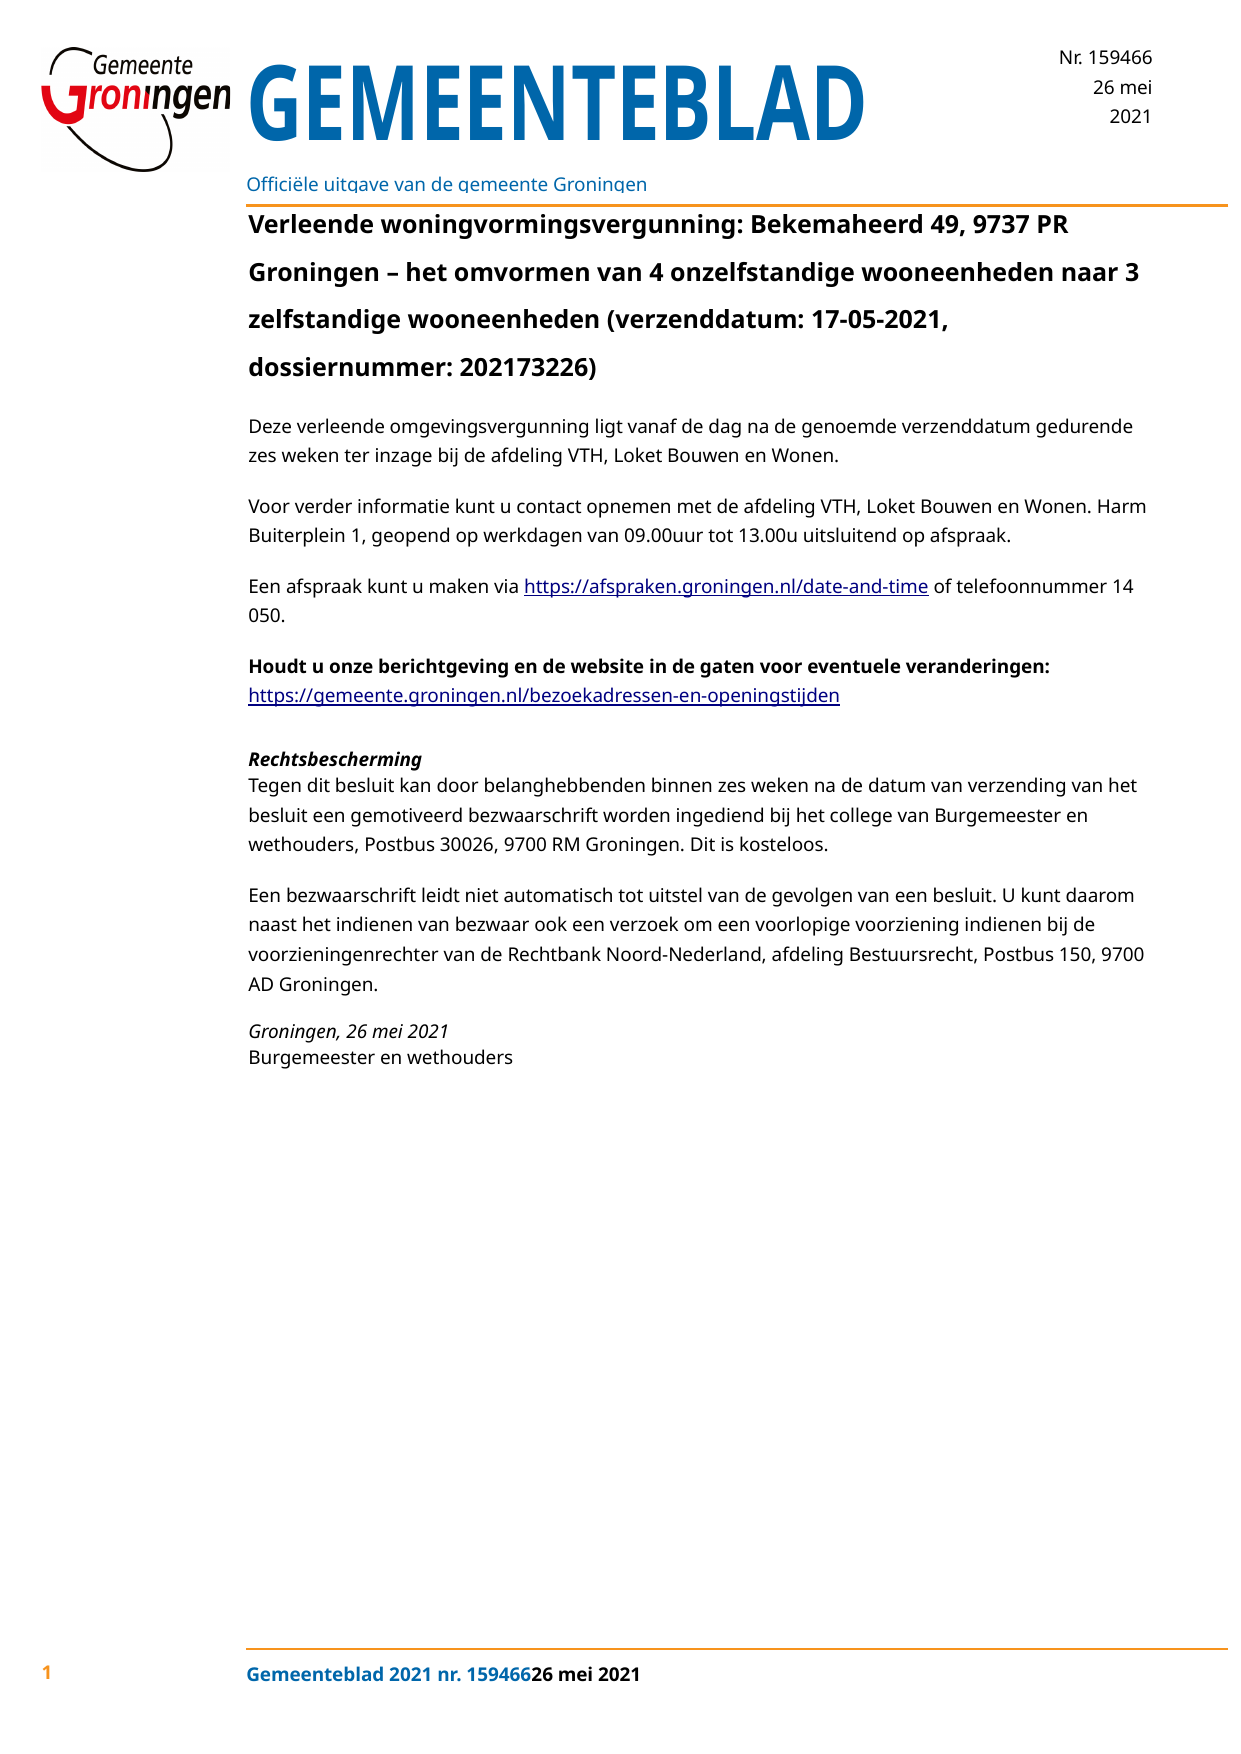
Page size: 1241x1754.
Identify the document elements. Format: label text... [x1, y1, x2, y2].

picture [41, 47, 231, 172]
text Burgemeester en wethouders [248, 1044, 1152, 1070]
text Een afspraak kunt u maken via https://afspraken.groningen.nl/date-and-time of telefoonnummer 14 050. [248, 573, 1152, 628]
text Verleende woningvormingsvergunning: Bekemaheerd 49, 9737 PR Groningen – het omvormen van 4 onzelfstandige wooneenheden naar 3 zelfstandige wooneenheden (verzenddatum: 17-05-2021, dossiernummer: 202173226) [248, 207, 1152, 384]
text Houdt u onze berichtgeving en de website in de gaten voor eventuele veranderingen: https://gemeente.groningen.nl/bezoekadressen-en-openingstijden [248, 653, 1152, 708]
text Deze verleende omgevingsvergunning ligt vanaf de dag na de genoemde verzenddatum gedurende zes weken ter inzage bij de afdeling VTH, Loket Bouwen en Wonen. [248, 413, 1152, 468]
text Groningen, 26 mei 2021 [248, 1018, 1152, 1044]
text Voor verder informatie kunt u contact opnemen met de afdeling VTH, Loket Bouwen en Wonen. Harm Buiterplein 1, geopend op werkdagen van 09.00uur tot 13.00u uitsluitend op afspraak. [248, 493, 1152, 548]
text Rechtsbescherming [248, 747, 1152, 772]
text Een bezwaarschrift leidt niet automatisch tot uitstel van de gevolgen van een besluit. U kunt daarom naast het indienen van bezwaar ook een verzoek om een voorlopige voorziening indienen bij de voorzieningenrechter van de Rechtbank Noord-Nederland, afdeling Bestuursrecht, Postbus 150, 9700 AD Groningen. [248, 882, 1152, 996]
text Tegen dit besluit kan door belanghebbenden binnen zes weken na de datum van verzending van het besluit een gemotiveerd bezwaarschrift worden ingediend bij het college van Burgemeester en wethouders, Postbus 30026, 9700 RM Groningen. Dit is kosteloos. [248, 772, 1152, 857]
